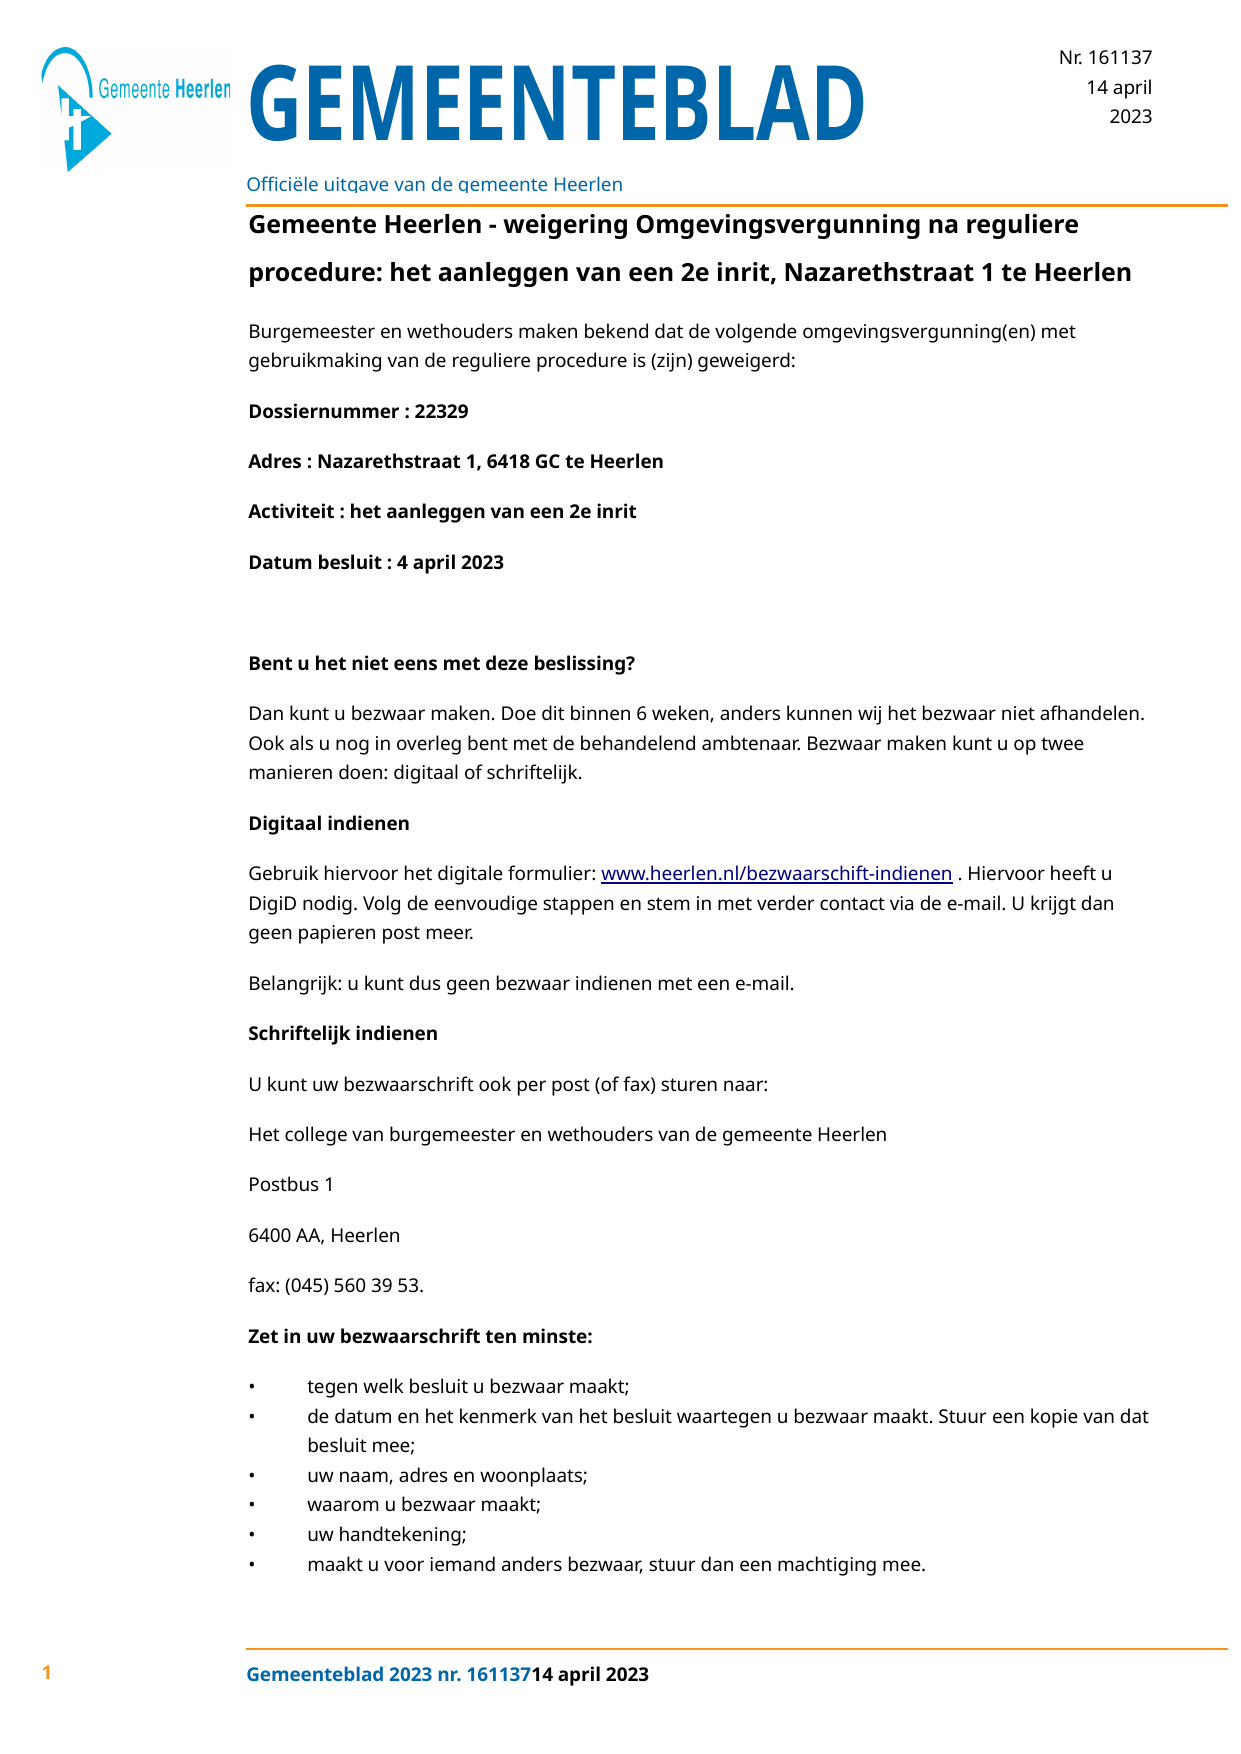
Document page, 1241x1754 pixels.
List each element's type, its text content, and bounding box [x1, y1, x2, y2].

text Dan kunt u bezwaar maken. Doe dit binnen 6 weken, anders kunnen wij het bezwaar niet afhandelen. Ook als u nog in overleg bent met de behandelend ambtenaar. Bezwaar maken kunt u op twee manieren doen: digitaal of schriftelijk. [248, 700, 1152, 785]
text Zet in uw bezwaarschrift ten minste: [248, 1323, 1152, 1349]
text Bent u het niet eens met deze beslissing? [248, 650, 1152, 676]
list waarom u bezwaar maakt; [248, 1492, 1152, 1517]
text Postbus 1 [248, 1172, 1152, 1197]
picture [41, 47, 59, 70]
list tegen welk besluit u bezwaar maakt; [248, 1373, 1152, 1399]
text Activiteit : het aanleggen van een 2e inrit [248, 499, 1152, 524]
text Schriftelijk indienen [248, 1020, 1152, 1046]
text Burgemeester en wethouders maken bekend dat de volgende omgevingsvergunning(en) met gebruikmaking van de reguliere procedure is (zijn) geweigerd: [248, 318, 1152, 373]
text fax: (045) 560 39 53. [248, 1272, 1152, 1298]
text Dossiernummer : 22329 [248, 398, 1152, 424]
text Belangrijk: u kunt dus geen bezwaar indienen met een e-mail. [248, 970, 1152, 996]
list maakt u voor iemand anders bezwaar, stuur dan een machtiging mee. [248, 1551, 1152, 1577]
picture [41, 47, 231, 172]
text U kunt uw bezwaarschrift ook per post (of fax) sturen naar: [248, 1071, 1152, 1097]
text Gemeente Heerlen - weigering Omgevingsvergunning na reguliere procedure: het aanleggen van een 2e inrit, Nazarethstraat 1 te Heerlen [248, 207, 1152, 288]
list uw handtekening; [248, 1521, 1152, 1547]
text Het college van burgemeester en wethouders van de gemeente Heerlen [248, 1121, 1152, 1147]
text 6400 AA, Heerlen [248, 1222, 1152, 1248]
list uw naam, adres en woonplaats; [248, 1462, 1152, 1488]
text Adres : Nazarethstraat 1, 6418 GC te Heerlen [248, 448, 1152, 474]
text Datum besluit : 4 april 2023 [248, 549, 1152, 575]
text Gebruik hiervoor het digitale formulier: www.heerlen.nl/bezwaarschift-indienen . Hiervoor heeft u DigiD nodig. Volg de eenvoudige stappen en stem in met verder contact via de e-mail. U krijgt dan geen papieren post meer. [248, 860, 1152, 945]
text Digitaal indienen [248, 810, 1152, 836]
list de datum en het kenmerk van het besluit waartegen u bezwaar maakt. Stuur een kopie van dat besluit mee; [248, 1403, 1152, 1458]
